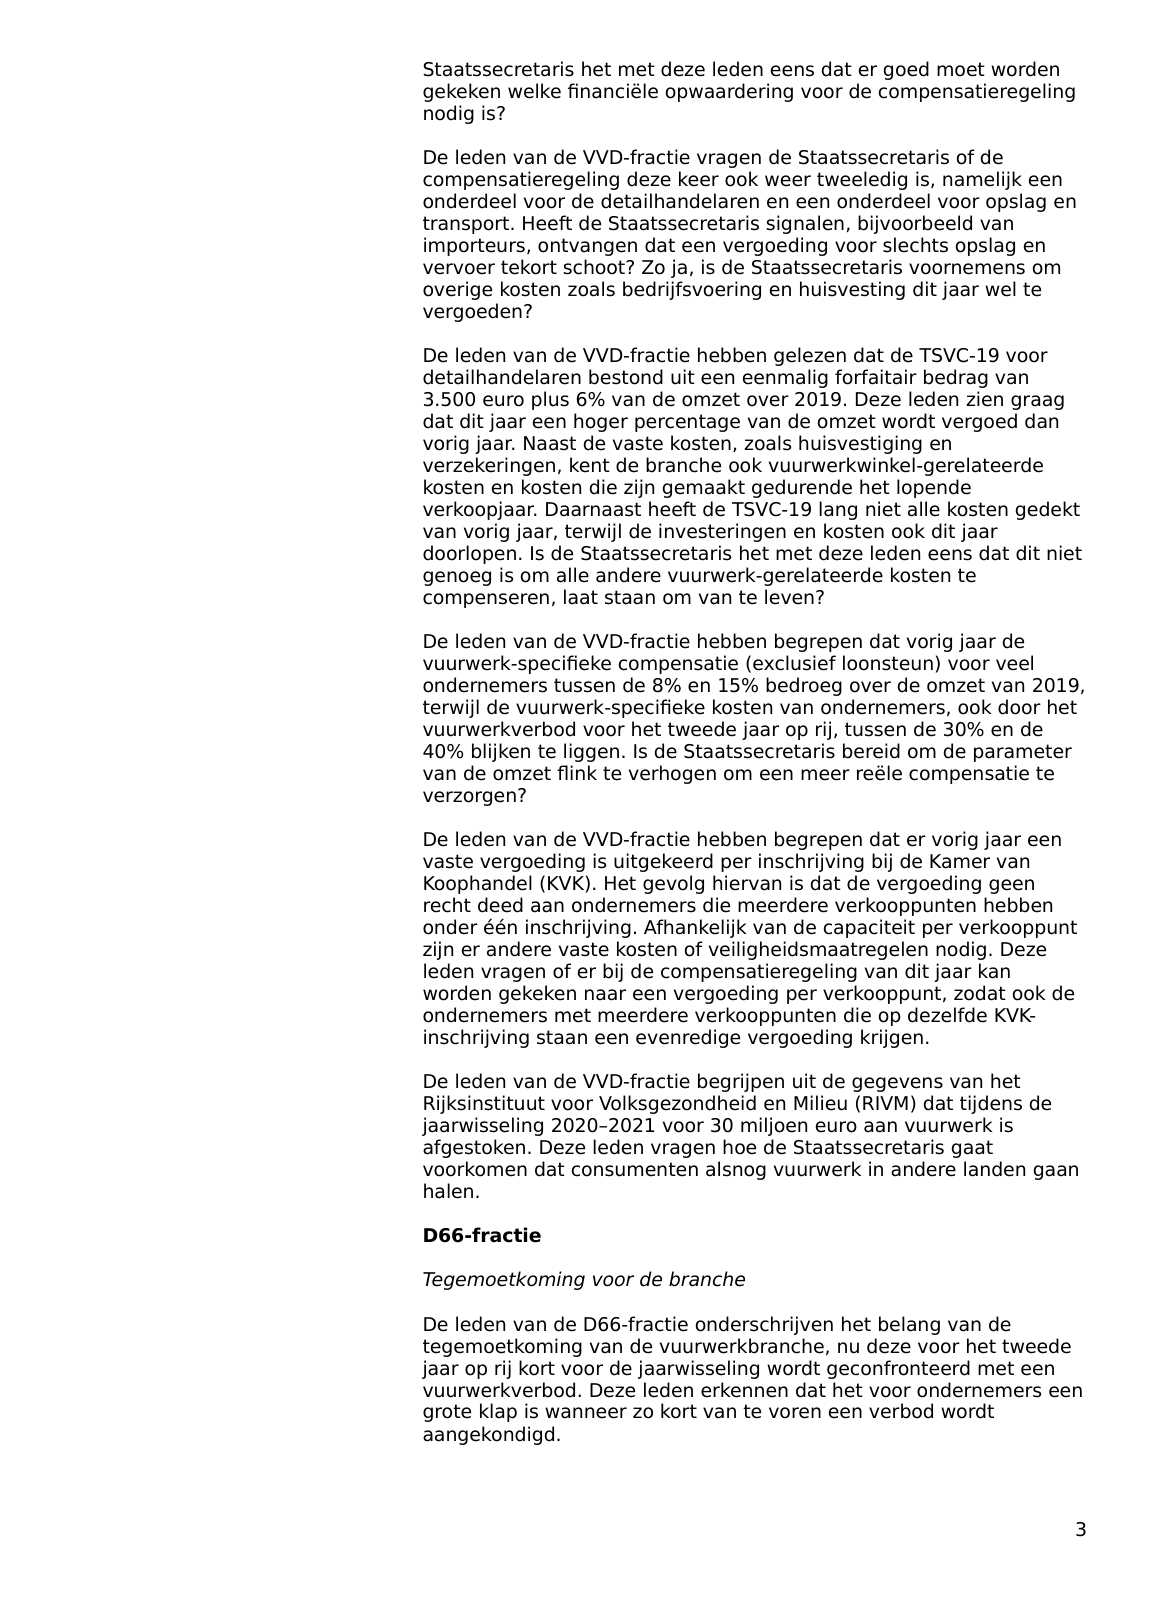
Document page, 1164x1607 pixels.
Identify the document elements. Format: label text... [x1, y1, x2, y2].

text Staatssecretaris het met deze leden eens dat er goed moet worden gekeken welke financiële opwaardering voor de compensatieregeling nodig is? [422, 59, 1087, 125]
text De leden van de VVD-fractie hebben gelezen dat de TSVC-19 voor detailhandelaren bestond uit een eenmalig forfaitair bedrag van 3.500 euro plus 6% van de omzet over 2019. Deze leden zien graag dat dit jaar een hoger percentage van de omzet wordt vergoed dan vorig jaar. Naast de vaste kosten, zoals huisvestiging en verzekeringen, kent de branche ook vuurwerkwinkel-gerelateerde kosten en kosten die zijn gemaakt gedurende het lopende verkoopjaar. Daarnaast heeft de TSVC-19 lang niet alle kosten gedekt van vorig jaar, terwijl de investeringen en kosten ook dit jaar doorlopen. Is de Staatssecretaris het met deze leden eens dat dit niet genoeg is om alle andere vuurwerk-gerelateerde kosten te compenseren, laat staan om van te leven? [422, 345, 1087, 609]
text De leden van de VVD-fractie hebben begrepen dat er vorig jaar een vaste vergoeding is uitgekeerd per inschrijving bij de Kamer van Koophandel (KVK). Het gevolg hiervan is dat de vergoeding geen recht deed aan ondernemers die meerdere verkooppunten hebben onder één inschrijving. Afhankelijk van de capaciteit per verkooppunt zijn er andere vaste kosten of veiligheidsmaatregelen nodig. Deze leden vragen of er bij de compensatieregeling van dit jaar kan worden gekeken naar een vergoeding per verkooppunt, zodat ook de ondernemers met meerdere verkooppunten die op dezelfde KVK-inschrijving staan een evenredige vergoeding krijgen. [422, 829, 1087, 1049]
text De leden van de VVD-fractie vragen de Staatssecretaris of de compensatieregeling deze keer ook weer tweeledig is, namelijk een onderdeel voor de detailhandelaren en een onderdeel voor opslag en transport. Heeft de Staatssecretaris signalen, bijvoorbeeld van importeurs, ontvangen dat een vergoeding voor slechts opslag en vervoer tekort schoot? Zo ja, is de Staatssecretaris voornemens om overige kosten zoals bedrijfsvoering en huisvesting dit jaar wel te vergoeden? [422, 147, 1087, 323]
text De leden van de VVD-fractie hebben begrepen dat vorig jaar de vuurwerk-specifieke compensatie (exclusief loonsteun) voor veel ondernemers tussen de 8% en 15% bedroeg over de omzet van 2019, terwijl de vuurwerk-specifieke kosten van ondernemers, ook door het vuurwerkverbod voor het tweede jaar op rij, tussen de 30% en de 40% blijken te liggen. Is de Staatssecretaris bereid om de parameter van de omzet flink te verhogen om een meer reële compensatie te verzorgen? [422, 631, 1087, 807]
text De leden van de D66-fractie onderschrijven het belang van de tegemoetkoming van de vuurwerkbranche, nu deze voor het tweede jaar op rij kort voor de jaarwisseling wordt geconfronteerd met een vuurwerkverbod. Deze leden erkennen dat het voor ondernemers een grote klap is wanneer zo kort van te voren een verbod wordt aangekondigd. [422, 1313, 1087, 1445]
text De leden van de VVD-fractie begrijpen uit de gegevens van het Rijksinstituut voor Volksgezondheid en Milieu (RIVM) dat tijdens de jaarwisseling 2020–2021 voor 30 miljoen euro aan vuurwerk is afgestoken. Deze leden vragen hoe de Staatssecretaris gaat voorkomen dat consumenten alsnog vuurwerk in andere landen gaan halen. [422, 1071, 1087, 1203]
subtitle D66-fractie [422, 1225, 1087, 1247]
subtitle Tegemoetkoming voor de branche [422, 1269, 1087, 1291]
